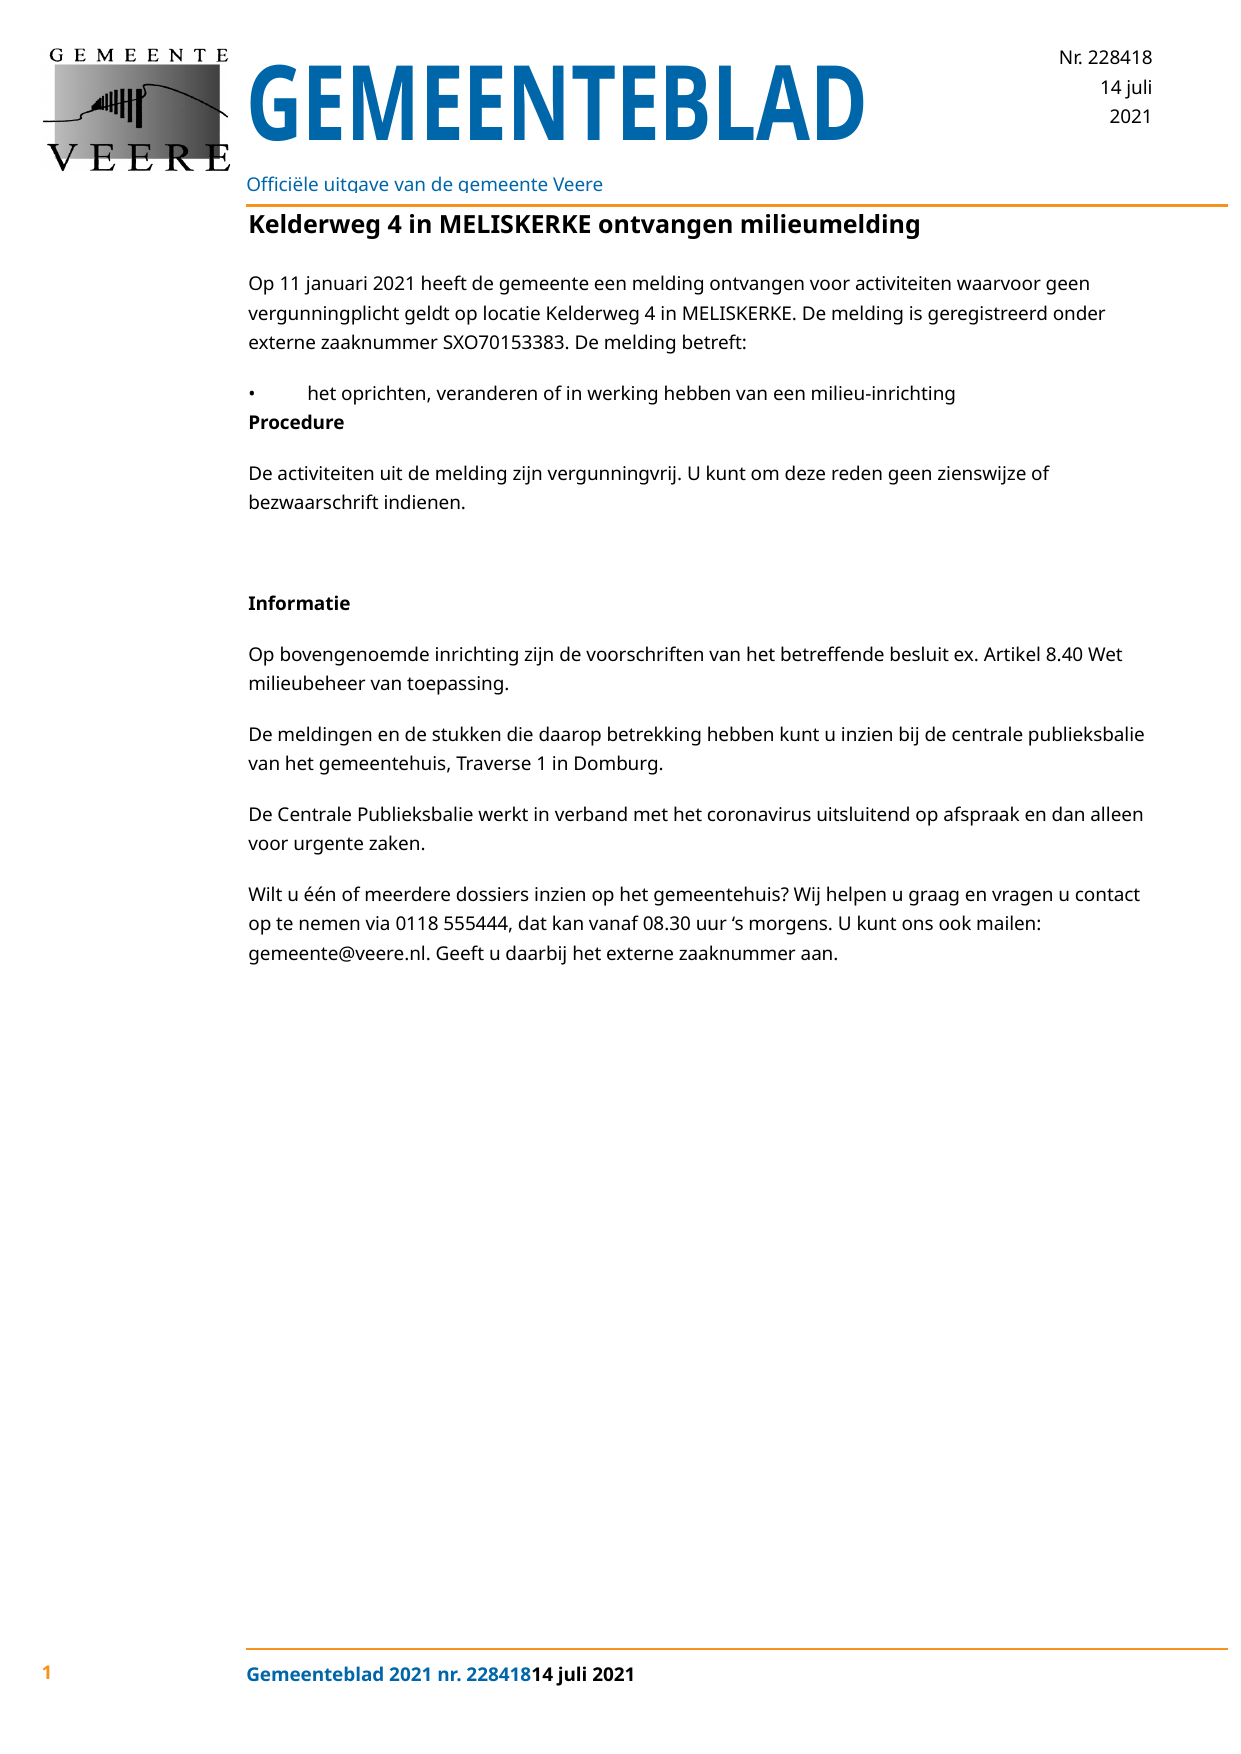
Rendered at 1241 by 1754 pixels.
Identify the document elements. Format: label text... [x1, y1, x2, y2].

picture [41, 47, 231, 172]
text De activiteiten uit de melding zijn vergunningvrij. U kunt om deze reden geen zienswijze of bezwaarschrift indienen. [248, 460, 1152, 515]
text De meldingen en de stukken die daarop betrekking hebben kunt u inzien bij de centrale publieksbalie van het gemeentehuis, Traverse 1 in Domburg. [248, 721, 1152, 776]
text Wilt u één of meerdere dossiers inzien op het gemeentehuis? Wij helpen u graag en vragen u contact op te nemen via 0118 555444, dat kan vanaf 08.30 uur ‘s morgens. U kunt ons ook mailen: gemeente@veere.nl. Geeft u daarbij het externe zaaknummer aan. [248, 881, 1152, 966]
text Procedure [248, 409, 1152, 435]
text Op 11 januari 2021 heeft de gemeente een melding ontvangen voor activiteiten waarvoor geen vergunningplicht geldt op locatie Kelderweg 4 in MELISKERKE. De melding is geregistreerd onder externe zaaknummer SXO70153383. De melding betreft: [248, 270, 1152, 355]
text Op bovengenoemde inrichting zijn de voorschriften van het betreffende besluit ex. Artikel 8.40 Wet milieubeheer van toepassing. [248, 641, 1152, 696]
list het oprichten, veranderen of in werking hebben van een milieu-inrichting [248, 380, 1152, 406]
text Kelderweg 4 in MELISKERKE ontvangen milieumelding [248, 207, 1152, 241]
text De Centrale Publieksbalie werkt in verband met het coronavirus uitsluitend op afspraak en dan alleen voor urgente zaken. [248, 801, 1152, 856]
text Informatie [248, 590, 1152, 616]
